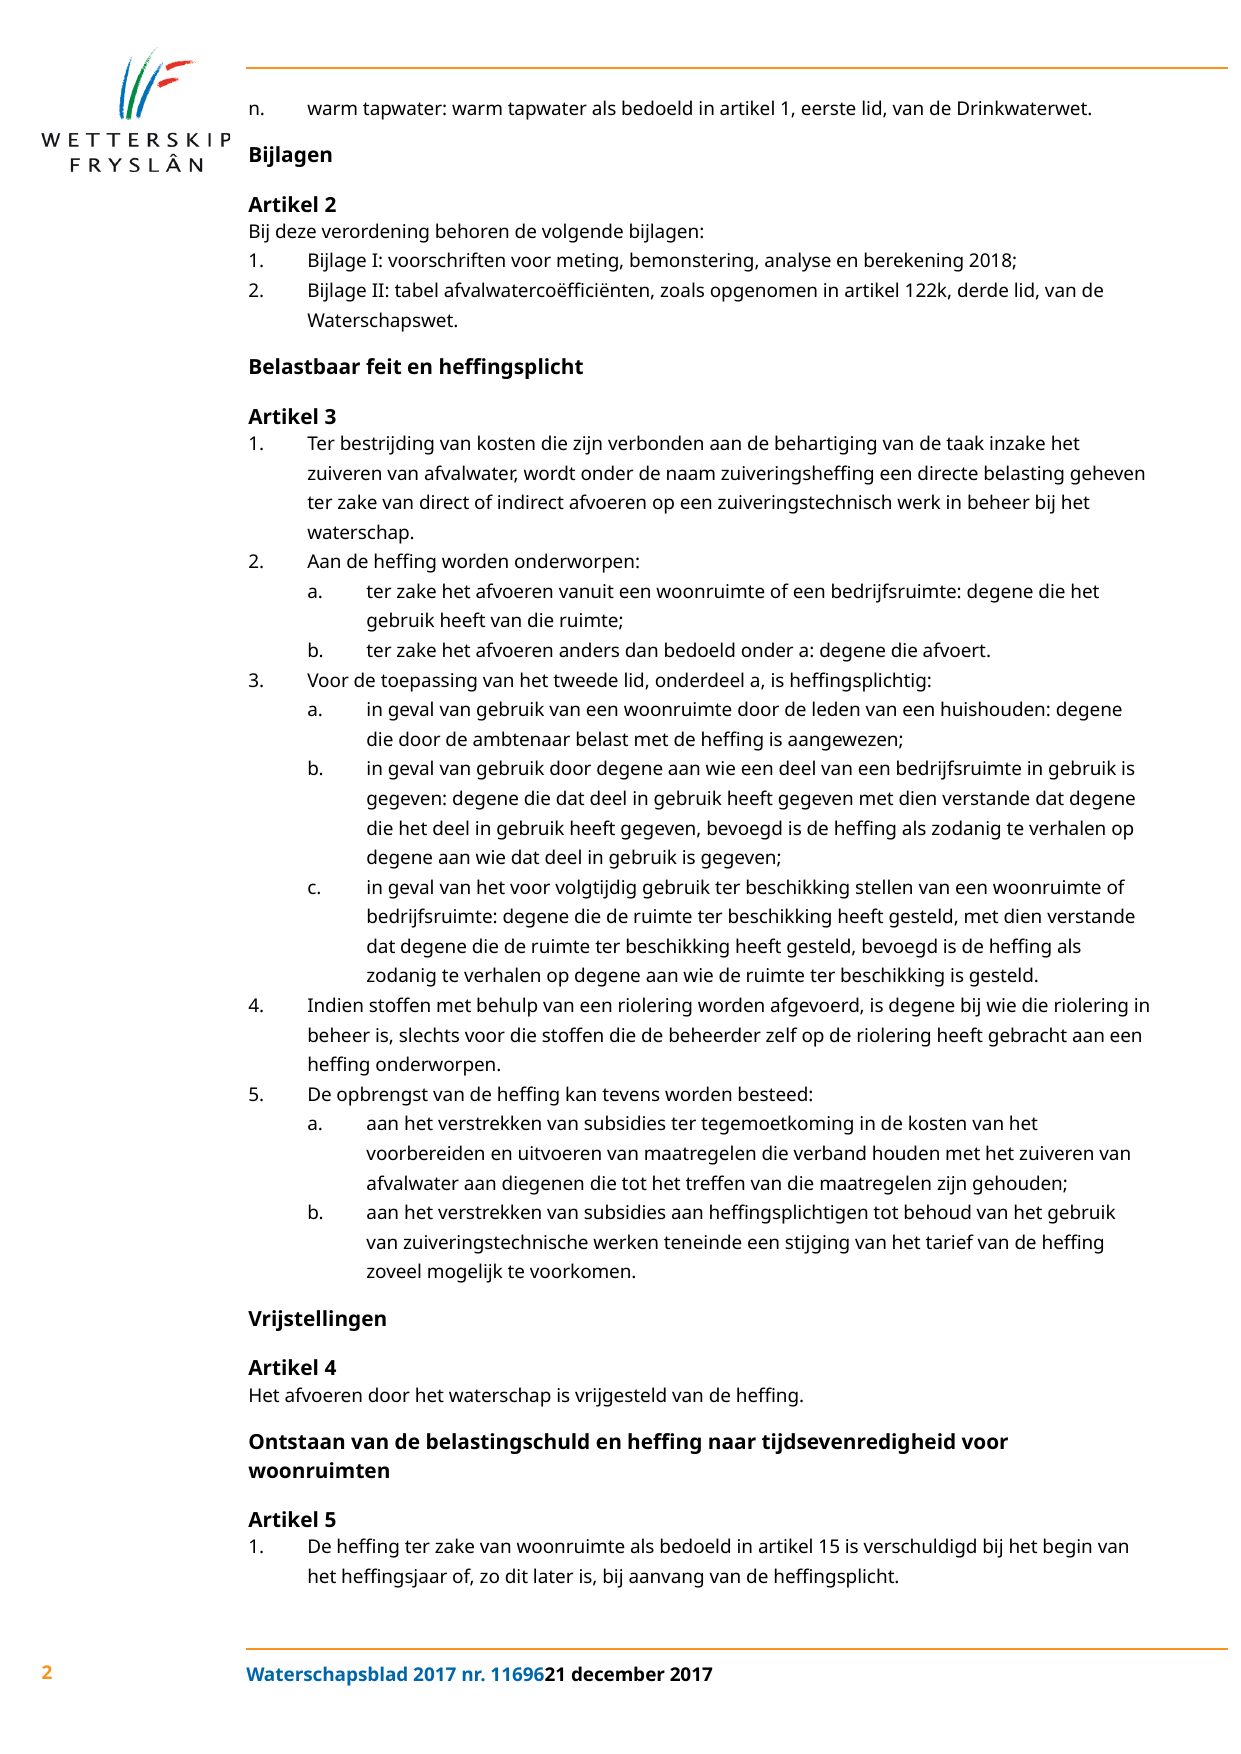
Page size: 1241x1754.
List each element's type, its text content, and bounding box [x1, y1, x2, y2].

list Bijlage I: voorschriften voor meting, bemonstering, analyse en berekening 2018; [248, 248, 1152, 273]
list De heffing ter zake van woonruimte als bedoeld in artikel 15 is verschuldigd bij het begin van het heffingsjaar of, zo dit later is, bij aanvang van de heffingsplicht. [248, 1534, 1152, 1589]
text Belastbaar feit en heffingsplicht [248, 352, 1152, 381]
list in geval van het voor volgtijdig gebruik ter beschikking stellen van een woonruimte of bedrijfsruimte: degene die de ruimte ter beschikking heeft gesteld, met dien verstande dat degene die de ruimte ter beschikking heeft gesteld, bevoegd is de heffing als zodanig te verhalen op degene aan wie de ruimte ter beschikking is gesteld. [307, 874, 1152, 988]
text Bij deze verordening behoren de volgende bijlagen: [248, 218, 1152, 244]
list Bijlage II: tabel afvalwatercoëfficiënten, zoals opgenomen in artikel 122k, derde lid, van de Waterschapswet. [248, 277, 1152, 333]
list Aan de heffing worden onderworpen: [248, 548, 1152, 574]
list warm tapwater: warm tapwater als bedoeld in artikel 1, eerste lid, van de Drinkwaterwet. [248, 95, 1152, 121]
list Indien stoffen met behulp van een riolering worden afgevoerd, is degene bij wie die riolering in beheer is, slechts voor die stoffen die de beheerder zelf op de riolering heeft gebracht aan een heffing onderworpen. [248, 992, 1152, 1077]
list ter zake het afvoeren anders dan bedoeld onder a: degene die afvoert. [307, 637, 1152, 663]
text Het afvoeren door het waterschap is vrijgesteld van de heffing. [248, 1382, 1152, 1408]
list De opbrengst van de heffing kan tevens worden besteed: [248, 1081, 1152, 1107]
list aan het verstrekken van subsidies ter tegemoetkoming in de kosten van het voorbereiden en uitvoeren van maatregelen die verband houden met het zuiveren van afvalwater aan diegenen die tot het treffen van die maatregelen zijn gehouden; [307, 1111, 1152, 1196]
text Artikel 5 [248, 1505, 1152, 1534]
list in geval van gebruik van een woonruimte door de leden van een huishouden: degene die door de ambtenaar belast met de heffing is aangewezen; [307, 696, 1152, 752]
list Ter bestrijding van kosten die zijn verbonden aan de behartiging van de taak inzake het zuiveren van afvalwater, wordt onder de naam zuiveringsheffing een directe belasting geheven ter zake van direct of indirect afvoeren op een zuiveringstechnisch werk in beheer bij het waterschap. [248, 430, 1152, 545]
text Bijlagen [248, 140, 1152, 169]
text Artikel 3 [248, 402, 1152, 430]
list ter zake het afvoeren vanuit een woonruimte of een bedrijfsruimte: degene die het gebruik heeft van die ruimte; [307, 578, 1152, 633]
text Ontstaan van de belastingschuld en heffing naar tijdsevenredigheid voor woonruimten [248, 1427, 1152, 1484]
list in geval van gebruik door degene aan wie een deel van een bedrijfsruimte in gebruik is gegeven: degene die dat deel in gebruik heeft gegeven met dien verstande dat degene die het deel in gebruik heeft gegeven, bevoegd is de heffing als zodanig te verhalen op degene aan wie dat deel in gebruik is gegeven; [307, 756, 1152, 870]
text Artikel 4 [248, 1353, 1152, 1382]
text Artikel 2 [248, 190, 1152, 218]
list aan het verstrekken van subsidies aan heffingsplichtigen tot behoud van het gebruik van zuiveringstechnische werken teneinde een stijging van het tarief van de heffing zoveel mogelijk te voorkomen. [307, 1199, 1152, 1284]
list Voor de toepassing van het tweede lid, onderdeel a, is heffingsplichtig: [248, 667, 1152, 693]
picture [41, 47, 231, 172]
text Vrijstellingen [248, 1304, 1152, 1333]
